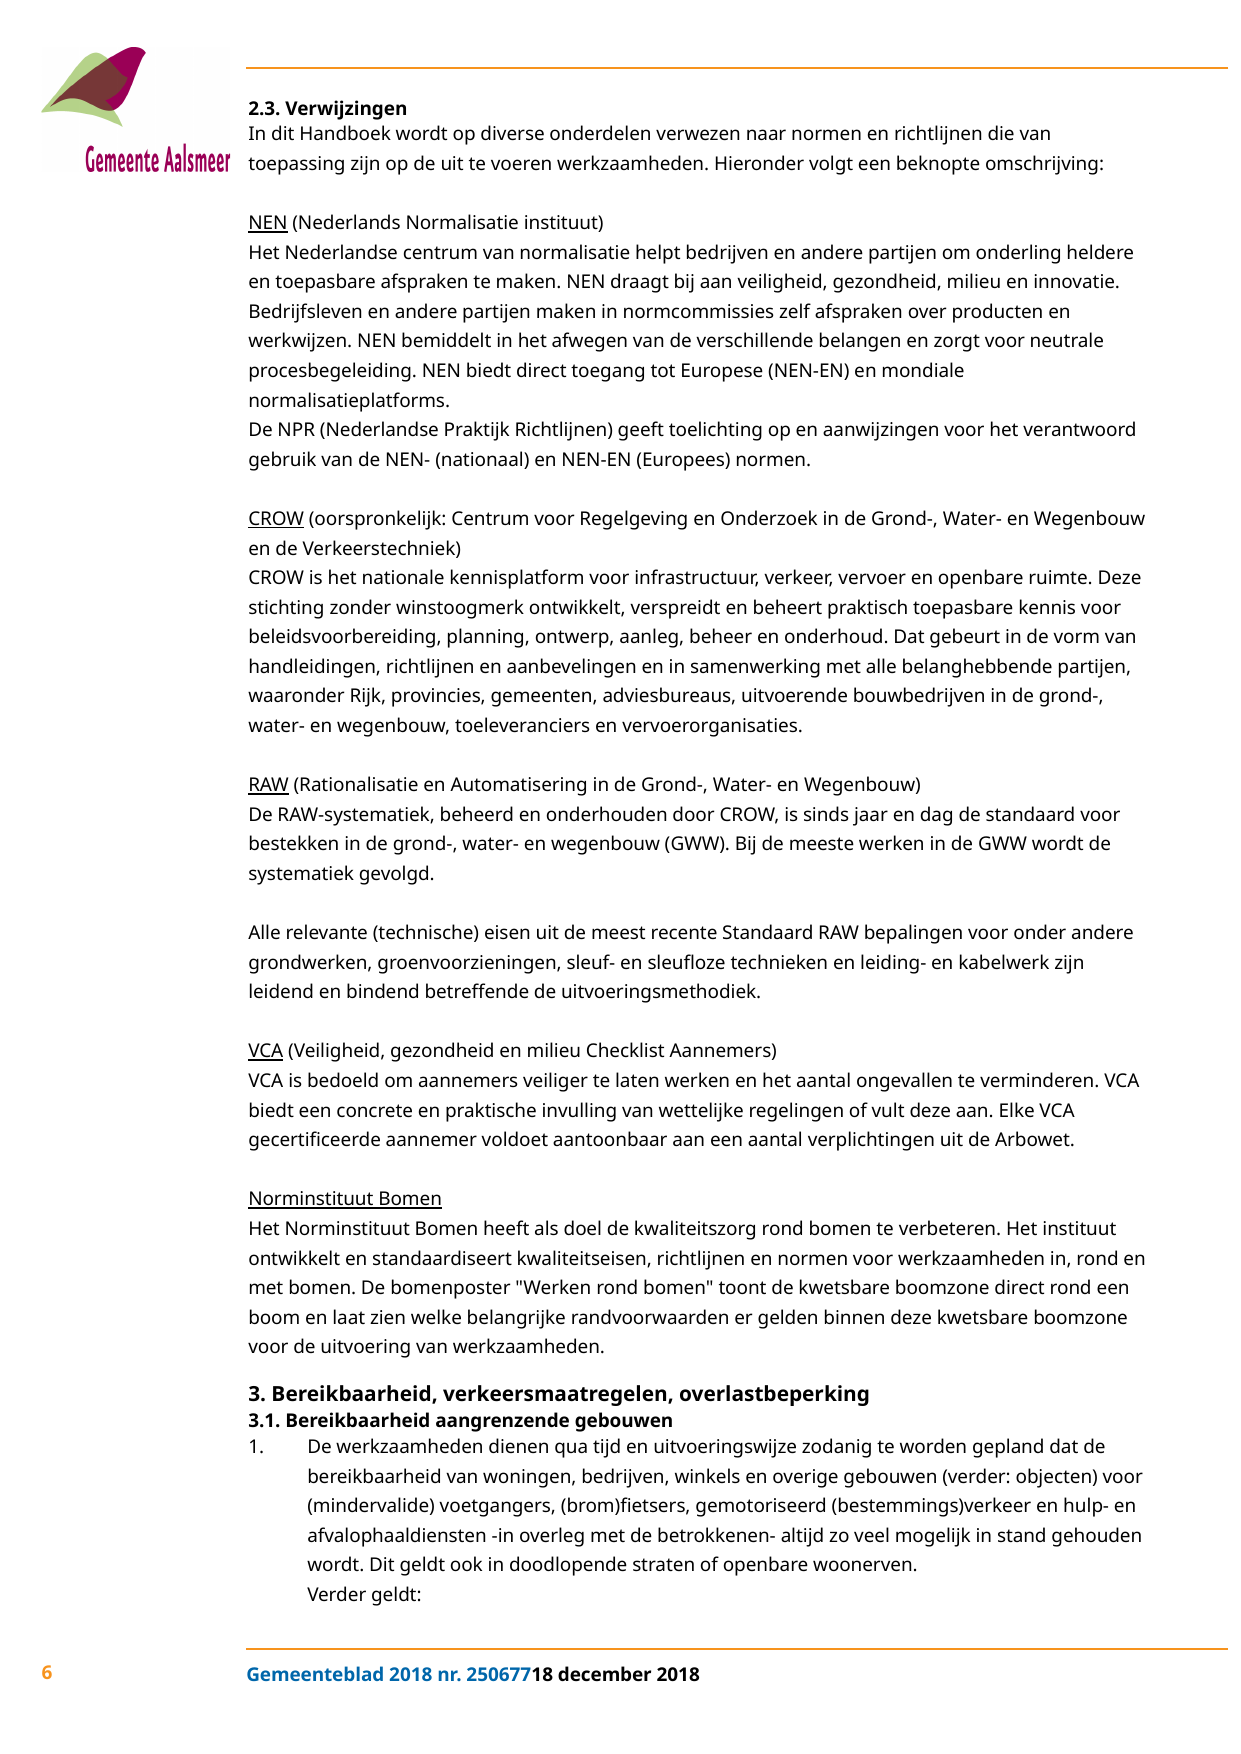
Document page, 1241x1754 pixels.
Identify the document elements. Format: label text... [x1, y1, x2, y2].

list De werkzaamheden dienen qua tijd en uitvoeringswijze zodanig te worden gepland dat de bereikbaarheid van woningen, bedrijven, winkels en overige gebouwen (verder: objecten) voor (mindervalide) voetgangers, (brom)fietsers, gemotoriseerd (bestemmings)verkeer en hulp- en afvalophaaldiensten -in overleg met de betrokkenen- altijd zo veel mogelijk in stand gehouden wordt. Dit geldt ook in doodlopende straten of openbare woonerven. [248, 1433, 1152, 1577]
text De NPR (Nederlandse Praktijk Richtlijnen) geeft toelichting op en aanwijzingen voor het verantwoord gebruik van de NEN- (nationaal) en NEN-EN (Europees) normen. [248, 416, 1152, 472]
text Norminstituut Bomen [248, 1186, 1152, 1211]
text NEN (Nederlands Normalisatie instituut) [248, 209, 1152, 235]
text RAW (Rationalisatie en Automatisering in de Grond-, Water- en Wegenbouw) [248, 771, 1152, 797]
text De RAW-systematiek, beheerd en onderhouden door CROW, is sinds jaar en dag de standaard voor bestekken in de grond-, water- en wegenbouw (GWW). Bij de meeste werken in de GWW wordt de systematiek gevolgd. [248, 801, 1152, 886]
text CROW (oorspronkelijk: Centrum voor Regelgeving en Onderzoek in de Grond-, Water- en Wegenbouw en de Verkeerstechniek) [248, 505, 1152, 560]
text 3.1. Bereikbaarheid aangrenzende gebouwen [248, 1407, 1152, 1433]
text VCA (Veiligheid, gezondheid en milieu Checklist Aannemers) [248, 1038, 1152, 1063]
text 3. Bereikbaarheid, verkeersmaatregelen, overlastbeperking [248, 1379, 1152, 1407]
picture [41, 47, 231, 172]
text VCA is bedoeld om aannemers veiliger te laten werken en het aantal ongevallen te verminderen. VCA biedt een concrete en praktische invulling van wettelijke regelingen of vult deze aan. Elke VCA gecertificeerde aannemer voldoet aantoonbaar aan een aantal verplichtingen uit de Arbowet. [248, 1067, 1152, 1152]
text In dit Handboek wordt op diverse onderdelen verwezen naar normen en richtlijnen die van toepassing zijn op de uit te voeren werkzaamheden. Hieronder volgt een beknopte omschrijving: [248, 121, 1152, 176]
text Het Norminstituut Bomen heeft als doel de kwaliteitszorg rond bomen te verbeteren. Het instituut ontwikkelt en standaardiseert kwaliteitseisen, richtlijnen en normen voor werkzaamheden in, rond en met bomen. De bomenposter "Werken rond bomen" toont de kwetsbare boomzone direct rond een boom en laat zien welke belangrijke randvoorwaarden er gelden binnen deze kwetsbare boomzone voor de uitvoering van werkzaamheden. [248, 1215, 1152, 1359]
list Verder geldt: [248, 1581, 1152, 1607]
text Alle relevante (technische) eisen uit de meest recente Standaard RAW bepalingen voor onder andere grondwerken, groenvoorzieningen, sleuf- en sleufloze technieken en leiding- en kabelwerk zijn leidend en bindend betreffende de uitvoeringsmethodiek. [248, 919, 1152, 1004]
text Bedrijfsleven en andere partijen maken in normcommissies zelf afspraken over producten en werkwijzen. NEN bemiddelt in het afwegen van de verschillende belangen en zorgt voor neutrale procesbegeleiding. NEN biedt direct toegang tot Europese (NEN-EN) en mondiale normalisatieplatforms. [248, 298, 1152, 412]
text Het Nederlandse centrum van normalisatie helpt bedrijven en andere partijen om onderling heldere en toepasbare afspraken te maken. NEN draagt bij aan veiligheid, gezondheid, milieu en innovatie. [248, 239, 1152, 294]
text 2.3. Verwijzingen [248, 95, 1152, 121]
text CROW is het nationale kennisplatform voor infrastructuur, verkeer, vervoer en openbare ruimte. Deze stichting zonder winstoogmerk ontwikkelt, verspreidt en beheert praktisch toepasbare kennis voor beleidsvoorbereiding, planning, ontwerp, aanleg, beheer en onderhoud. Dat gebeurt in de vorm van handleidingen, richtlijnen en aanbevelingen en in samenwerking met alle belanghebbende partijen, waaronder Rijk, provincies, gemeenten, adviesbureaus, uitvoerende bouwbedrijven in de grond-, water- en wegenbouw, toeleveranciers en vervoerorganisaties. [248, 564, 1152, 738]
